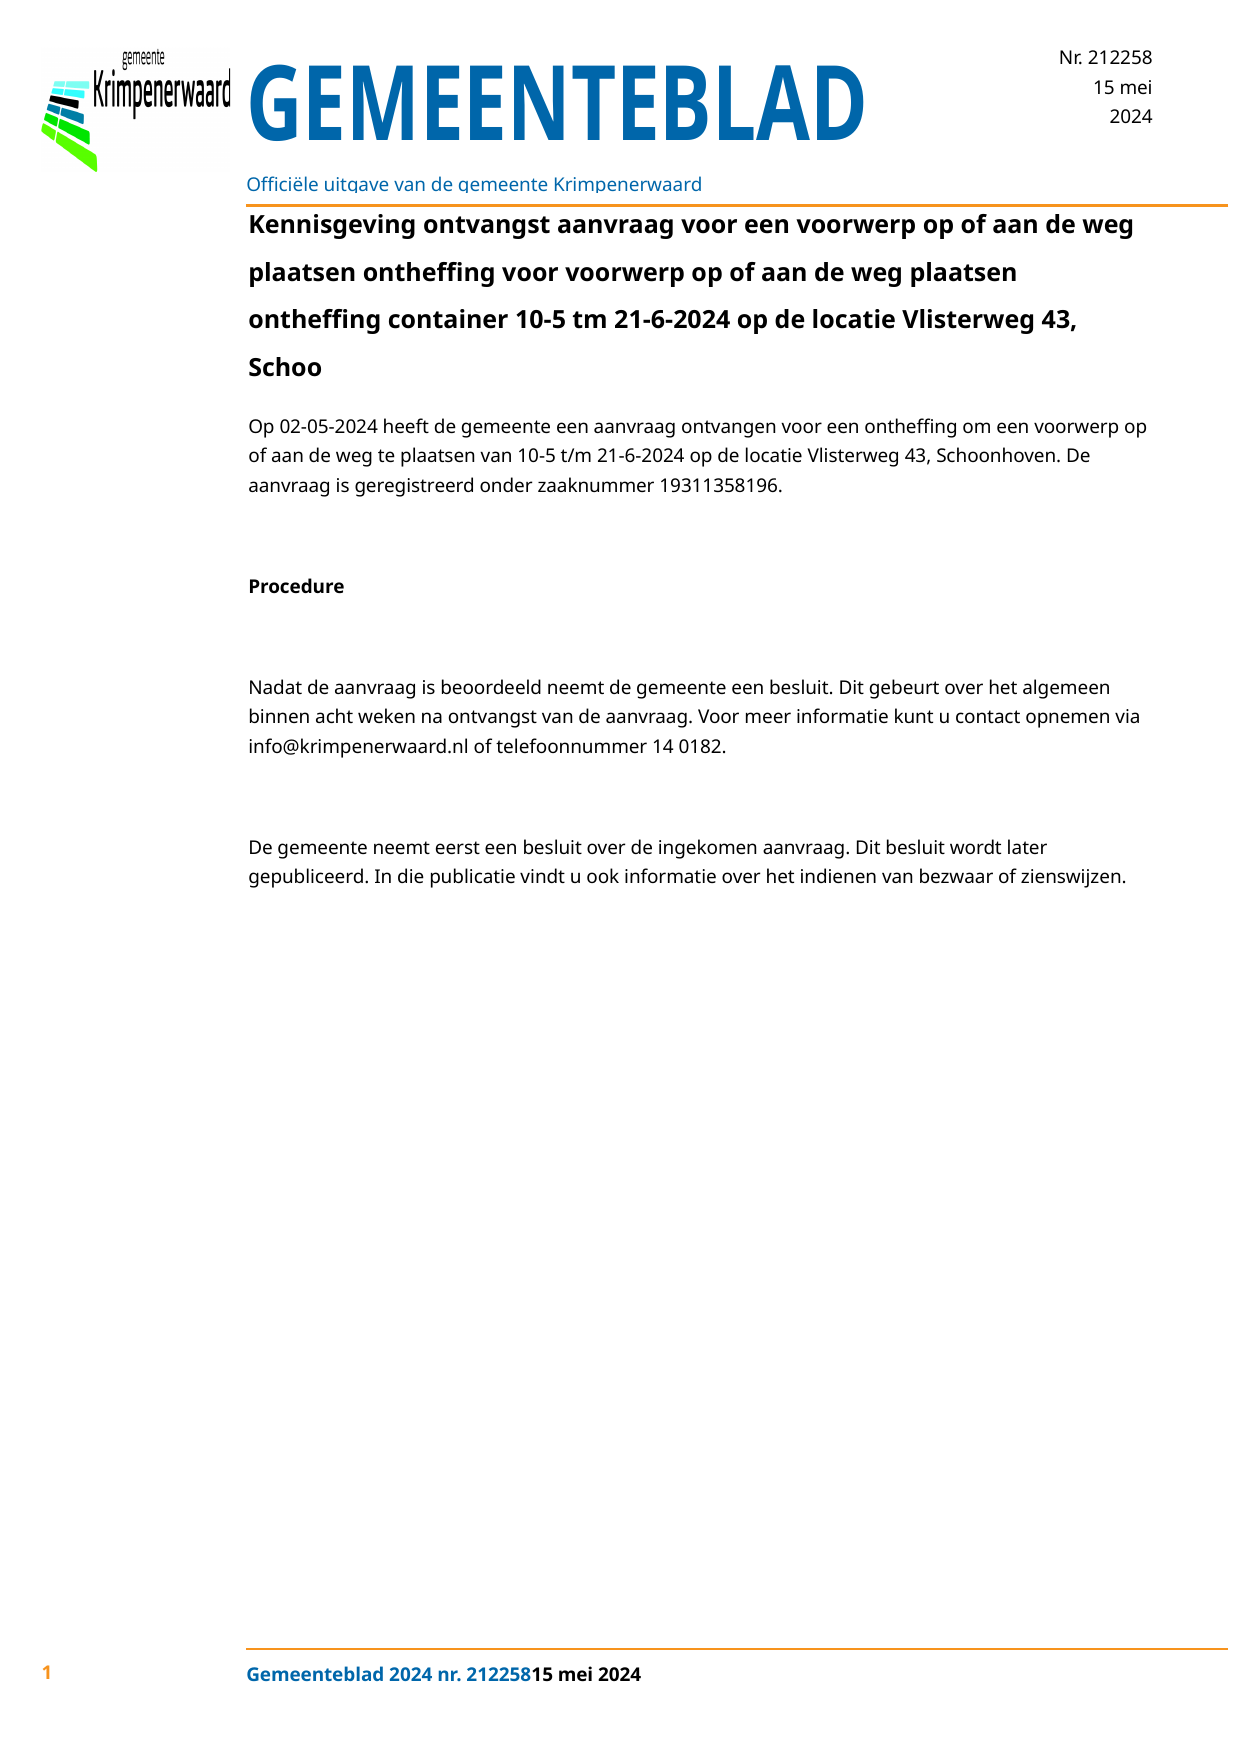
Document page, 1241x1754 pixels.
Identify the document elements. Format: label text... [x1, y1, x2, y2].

text Op 02-05-2024 heeft de gemeente een aanvraag ontvangen voor een ontheffing om een voorwerp op of aan de weg te plaatsen van 10-5 t/m 21-6-2024 op de locatie Vlisterweg 43, Schoonhoven. De aanvraag is geregistreerd onder zaaknummer 19311358196. [248, 413, 1152, 498]
text Procedure [248, 573, 1152, 599]
text Kennisgeving ontvangst aanvraag voor een voorwerp op of aan de weg plaatsen ontheffing voor voorwerp op of aan de weg plaatsen ontheffing container 10-5 tm 21-6-2024 op de locatie Vlisterweg 43, Schoo [248, 207, 1152, 384]
picture [41, 47, 231, 172]
text Nadat de aanvraag is beoordeeld neemt de gemeente een besluit. Dit gebeurt over het algemeen binnen acht weken na ontvangst van de aanvraag. Voor meer informatie kunt u contact opnemen via info@krimpenerwaard.nl of telefoonnummer 14 0182. [248, 674, 1152, 759]
text De gemeente neemt eerst een besluit over de ingekomen aanvraag. Dit besluit wordt later gepubliceerd. In die publicatie vindt u ook informatie over het indienen van bezwaar of zienswijzen. [248, 834, 1152, 889]
